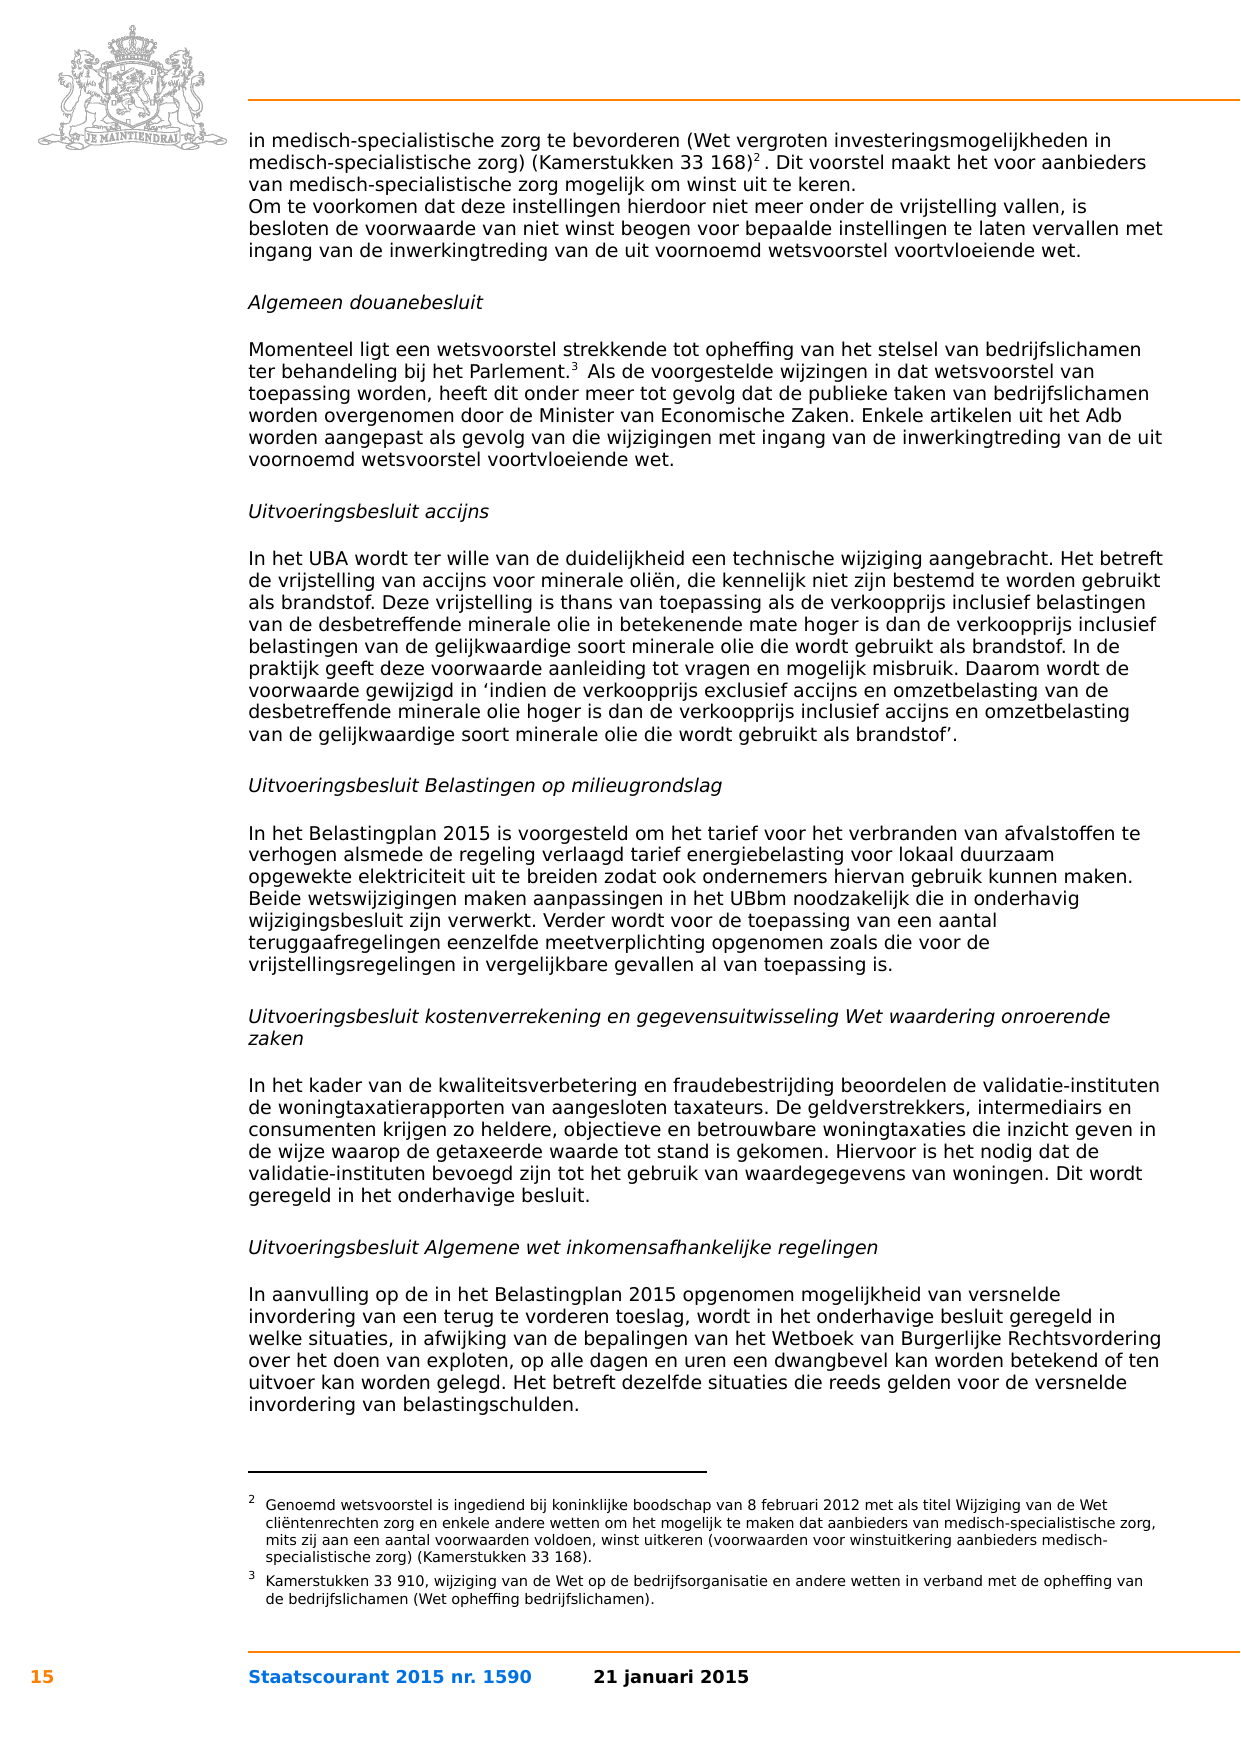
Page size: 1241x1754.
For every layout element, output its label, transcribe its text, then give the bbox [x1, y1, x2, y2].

text Kamerstukken 33 910, wijziging van de Wet op de bedrijfsorganisatie en andere wetten in verband met de opheffing van de bedrijfslichamen (Wet opheffing bedrijfslichamen). [248, 1569, 1163, 1608]
picture [38, 25, 227, 150]
subtitle Uitvoeringsbesluit accijns [248, 501, 1163, 523]
text In aanvulling op de in het Belastingplan 2015 opgenomen mogelijkheid van versnelde invordering van een terug te vorderen toeslag, wordt in het onderhavige besluit geregeld in welke situaties, in afwijking van de bepalingen van het Wetboek van Burgerlijke Rechtsvordering over het doen van exploten, op alle dagen en uren een dwangbevel kan worden betekend of ten uitvoer kan worden gelegd. Het betreft dezelfde situaties die reeds gelden voor de versnelde invordering van belastingschulden. [248, 1284, 1163, 1416]
text in medisch-specialistische zorg te bevorderen (Wet vergroten investeringsmogelijkheden in medisch-specialistische zorg) (Kamerstukken 33 168). Dit voorstel maakt het voor aanbieders van medisch-specialistische zorg mogelijk om winst uit te keren. [248, 130, 1163, 196]
text Om te voorkomen dat deze instellingen hierdoor niet meer onder de vrijstelling vallen, is besloten de voorwaarde van niet winst beogen voor bepaalde instellingen te laten vervallen met ingang van de inwerkingtreding van de uit voornoemd wetsvoorstel voortvloeiende wet. [248, 196, 1163, 262]
text In het Belastingplan 2015 is voorgesteld om het tarief voor het verbranden van afvalstoffen te verhogen alsmede de regeling verlaagd tarief energiebelasting voor lokaal duurzaam opgewekte elektriciteit uit te breiden zodat ook ondernemers hiervan gebruik kunnen maken. Beide wetswijzigingen maken aanpassingen in het UBbm noodzakelijk die in onderhavig wijzigingsbesluit zijn verwerkt. Verder wordt voor de toepassing van een aantal teruggaafregelingen eenzelfde meetverplichting opgenomen zoals die voor de vrijstellingsregelingen in vergelijkbare gevallen al van toepassing is. [248, 822, 1163, 976]
text In het kader van de kwaliteitsverbetering en fraudebestrijding beoordelen de validatie-instituten de woningtaxatierapporten van aangesloten taxateurs. De geldverstrekkers, intermediairs en consumenten krijgen zo heldere, objectieve en betrouwbare woningtaxaties die inzicht geven in de wijze waarop de getaxeerde waarde tot stand is gekomen. Hiervoor is het nodig dat de validatie-instituten bevoegd zijn tot het gebruik van waardegegevens van woningen. Dit wordt geregeld in het onderhavige besluit. [248, 1075, 1163, 1207]
subtitle Uitvoeringsbesluit kostenverrekening en gegevensuitwisseling Wet waardering onroerende zaken [248, 1006, 1163, 1050]
subtitle Uitvoeringsbesluit Belastingen op milieugrondslag [248, 775, 1163, 797]
text In het UBA wordt ter wille van de duidelijkheid een technische wijziging aangebracht. Het betreft de vrijstelling van accijns voor minerale oliën, die kennelijk niet zijn bestemd te worden gebruikt als brandstof. Deze vrijstelling is thans van toepassing als de verkoopprijs inclusief belastingen van de desbetreffende minerale olie in betekenende mate hoger is dan de verkoopprijs inclusief belastingen van de gelijkwaardige soort minerale olie die wordt gebruikt als brandstof. In de praktijk geeft deze voorwaarde aanleiding tot vragen en mogelijk misbruik. Daarom wordt de voorwaarde gewijzigd in ‘indien de verkoopprijs exclusief accijns en omzetbelasting van de desbetreffende minerale olie hoger is dan de verkoopprijs inclusief accijns en omzetbelasting van de gelijkwaardige soort minerale olie die wordt gebruikt als brandstof’. [248, 548, 1163, 745]
text Momenteel ligt een wetsvoorstel strekkende tot opheffing van het stelsel van bedrijfslichamen ter behandeling bij het Parlement. Als de voorgestelde wijzingen in dat wetsvoorstel van toepassing worden, heeft dit onder meer tot gevolg dat de publieke taken van bedrijfslichamen worden overgenomen door de Minister van Economische Zaken. Enkele artikelen uit het Adb worden aangepast als gevolg van die wijzigingen met ingang van de inwerkingtreding van de uit voornoemd wetsvoorstel voortvloeiende wet. [248, 339, 1163, 471]
subtitle Uitvoeringsbesluit Algemene wet inkomensafhankelijke regelingen [248, 1237, 1163, 1259]
subtitle Algemeen douanebesluit [248, 292, 1163, 314]
text Genoemd wetsvoorstel is ingediend bij koninklijke boodschap van 8 februari 2012 met als titel Wijziging van de Wet cliëntenrechten zorg en enkele andere wetten om het mogelijk te maken dat aanbieders van medisch-specialistische zorg, mits zij aan een aantal voorwaarden voldoen, winst uitkeren (voorwaarden voor winstuitkering aanbieders medisch-specialistische zorg) (Kamerstukken 33 168). [248, 1493, 1163, 1566]
